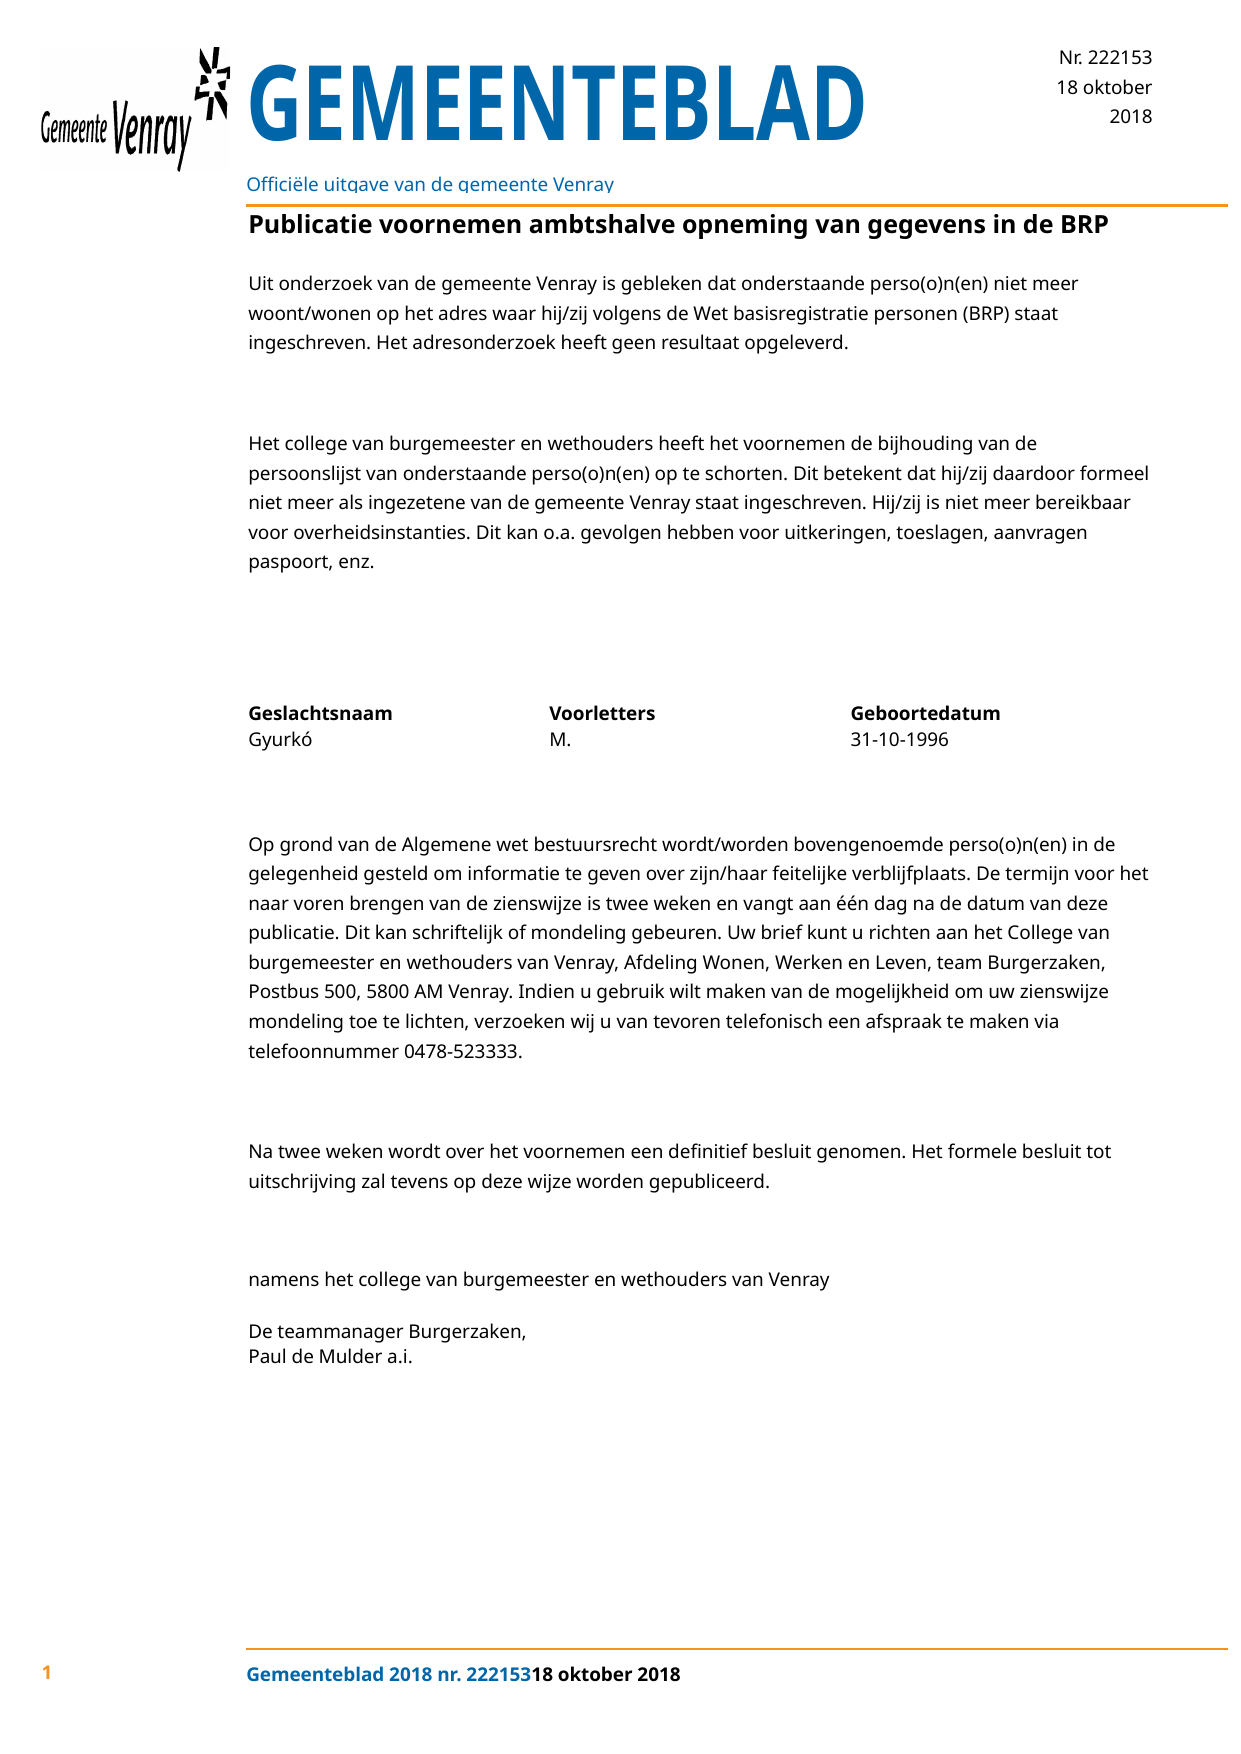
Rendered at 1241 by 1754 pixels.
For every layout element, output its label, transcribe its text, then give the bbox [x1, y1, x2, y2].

picture [41, 47, 231, 172]
table_header Voorletters [549, 700, 850, 726]
table_header Geboortedatum [850, 700, 1152, 726]
text Paul de Mulder a.i. [248, 1344, 1152, 1369]
text Op grond van de Algemene wet bestuursrecht wordt/worden bovengenoemde perso(o)n(en) in de gelegenheid gesteld om informatie te geven over zijn/haar feitelijke verblijfplaats. De termijn voor het naar voren brengen van de zienswijze is twee weken en vangt aan één dag na de datum van deze publicatie. Dit kan schriftelijk of mondeling gebeuren. Uw brief kunt u richten aan het College van burgemeester en wethouders van Venray, Afdeling Wonen, Werken en Leven, team Burgerzaken, Postbus 500, 5800 AM Venray. Indien u gebruik wilt maken van de mogelijkheid om uw zienswijze mondeling toe te lichten, verzoeken wij u van tevoren telefonisch een afspraak te maken via telefoonnummer 0478-523333. [248, 831, 1152, 1064]
text Uit onderzoek van de gemeente Venray is gebleken dat onderstaande perso(o)n(en) niet meer woont/wonen op het adres waar hij/zij volgens de Wet basisregistratie personen (BRP) staat ingeschreven. Het adresonderzoek heeft geen resultaat opgeleverd. [248, 270, 1152, 355]
text Het college van burgemeester en wethouders heeft het voornemen de bijhouding van de persoonslijst van onderstaande perso(o)n(en) op te schorten. Dit betekent dat hij/zij daardoor formeel niet meer als ingezetene van de gemeente Venray staat ingeschreven. Hij/zij is niet meer bereikbaar voor overheidsinstanties. Dit kan o.a. gevolgen hebben voor uitkeringen, toeslagen, aanvragen paspoort, enz. [248, 430, 1152, 574]
table_header Geslachtsnaam [248, 700, 549, 726]
table_cell Gyurkó [248, 726, 549, 751]
table_cell [248, 751, 549, 777]
table_cell M. [549, 726, 850, 751]
table_cell [850, 751, 1152, 777]
text Publicatie voornemen ambtshalve opneming van gegevens in de BRP [248, 207, 1152, 241]
text Na twee weken wordt over het voornemen een definitief besluit genomen. Het formele besluit tot uitschrijving zal tevens op deze wijze worden gepubliceerd. [248, 1139, 1152, 1194]
text De teammanager Burgerzaken, [248, 1318, 1152, 1344]
table_cell [549, 751, 850, 777]
table_cell 31-10-1996 [850, 726, 1152, 751]
text namens het college van burgemeester en wethouders van Venray [248, 1267, 1152, 1292]
